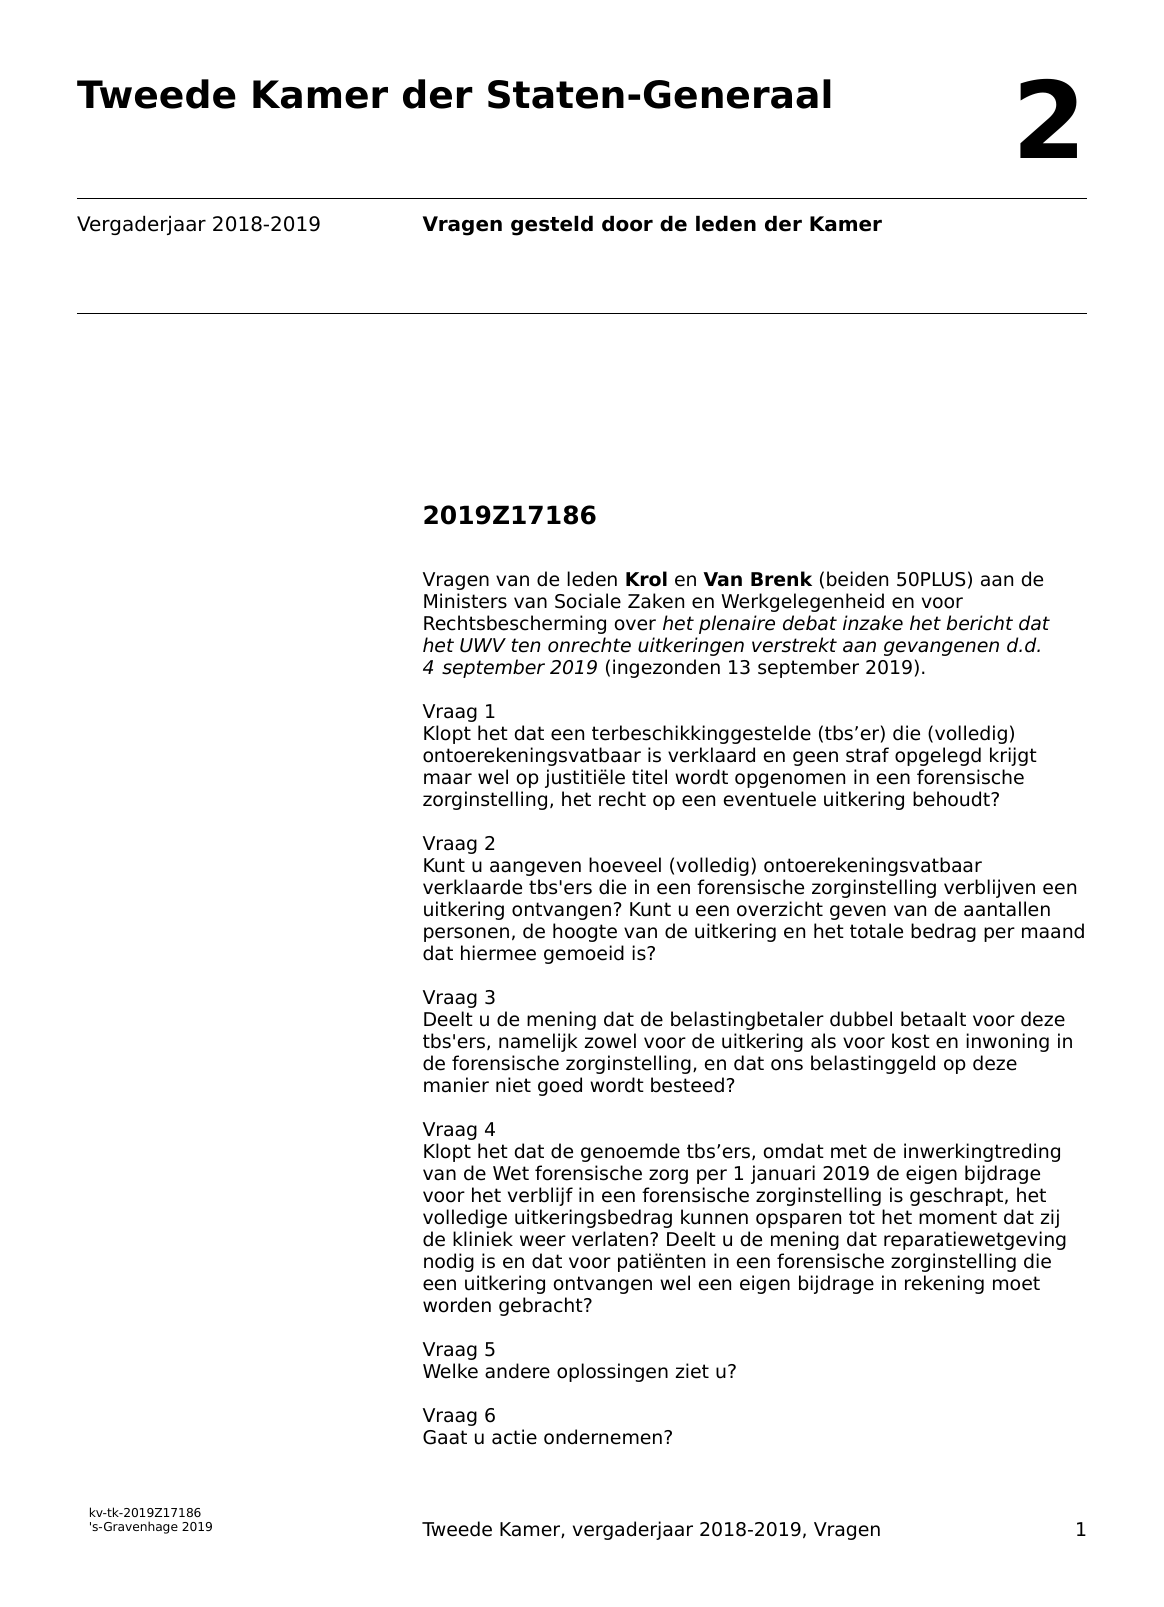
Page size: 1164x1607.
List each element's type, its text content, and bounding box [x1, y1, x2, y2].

text Klopt het dat een terbeschikkinggestelde (tbs’er) die (volledig) ontoerekeningsvatbaar is verklaard en geen straf opgelegd krijgt maar wel op justitiële titel wordt opgenomen in een forensische zorginstelling, het recht op een eventuele uitkering behoudt? [422, 723, 1087, 811]
text Vraag 1 [422, 701, 1087, 723]
text Klopt het dat de genoemde tbs’ers, omdat met de inwerkingtreding van de Wet forensische zorg per 1 januari 2019 de eigen bijdrage voor het verblijf in een forensische zorginstelling is geschrapt, het volledige uitkeringsbedrag kunnen opsparen tot het moment dat zij de kliniek weer verlaten? Deelt u de mening dat reparatiewetgeving nodig is en dat voor patiënten in een forensische zorginstelling die een uitkering ontvangen wel een eigen bijdrage in rekening moet worden gebracht? [422, 1141, 1087, 1317]
text Vraag 4 [422, 1119, 1087, 1141]
text Vraag 2 [422, 833, 1087, 855]
text 2019Z17186 [422, 501, 1087, 531]
text Gaat u actie ondernemen? [422, 1427, 1087, 1449]
text Welke andere oplossingen ziet u? [422, 1361, 1087, 1383]
text Vraag 3 [422, 987, 1087, 1009]
text Vragen van de leden Krol en Van Brenk (beiden 50PLUS) aan de Ministers van Sociale Zaken en Werkgelegenheid en voor Rechtsbescherming over het plenaire debat inzake het bericht dat het UWV ten onrechte uitkeringen verstrekt aan gevangenen d.d. 4 september 2019 (ingezonden 13 september 2019). [422, 569, 1087, 679]
table_cell Vergaderjaar 2018-2019 [77, 199, 422, 313]
table_header Tweede Kamer der Staten-Generaal [77, 59, 886, 198]
text kv-tk-2019Z17186 [88, 1506, 323, 1520]
text Vraag 5 [422, 1339, 1087, 1361]
table_cell Vragen gesteld door de leden der Kamer [422, 199, 1087, 313]
text 's-Gravenhage 2019 [88, 1520, 323, 1534]
text Vraag 6 [422, 1405, 1087, 1427]
text Kunt u aangeven hoeveel (volledig) ontoerekeningsvatbaar verklaarde tbs'ers die in een forensische zorginstelling verblijven een uitkering ontvangen? Kunt u een overzicht geven van de aantallen personen, de hoogte van de uitkering en het totale bedrag per maand dat hiermee gemoeid is? [422, 855, 1087, 965]
table_header 2 [886, 59, 1087, 198]
text Deelt u de mening dat de belastingbetaler dubbel betaalt voor deze tbs'ers, namelijk zowel voor de uitkering als voor kost en inwoning in de forensische zorginstelling, en dat ons belastinggeld op deze manier niet goed wordt besteed? [422, 1009, 1087, 1097]
